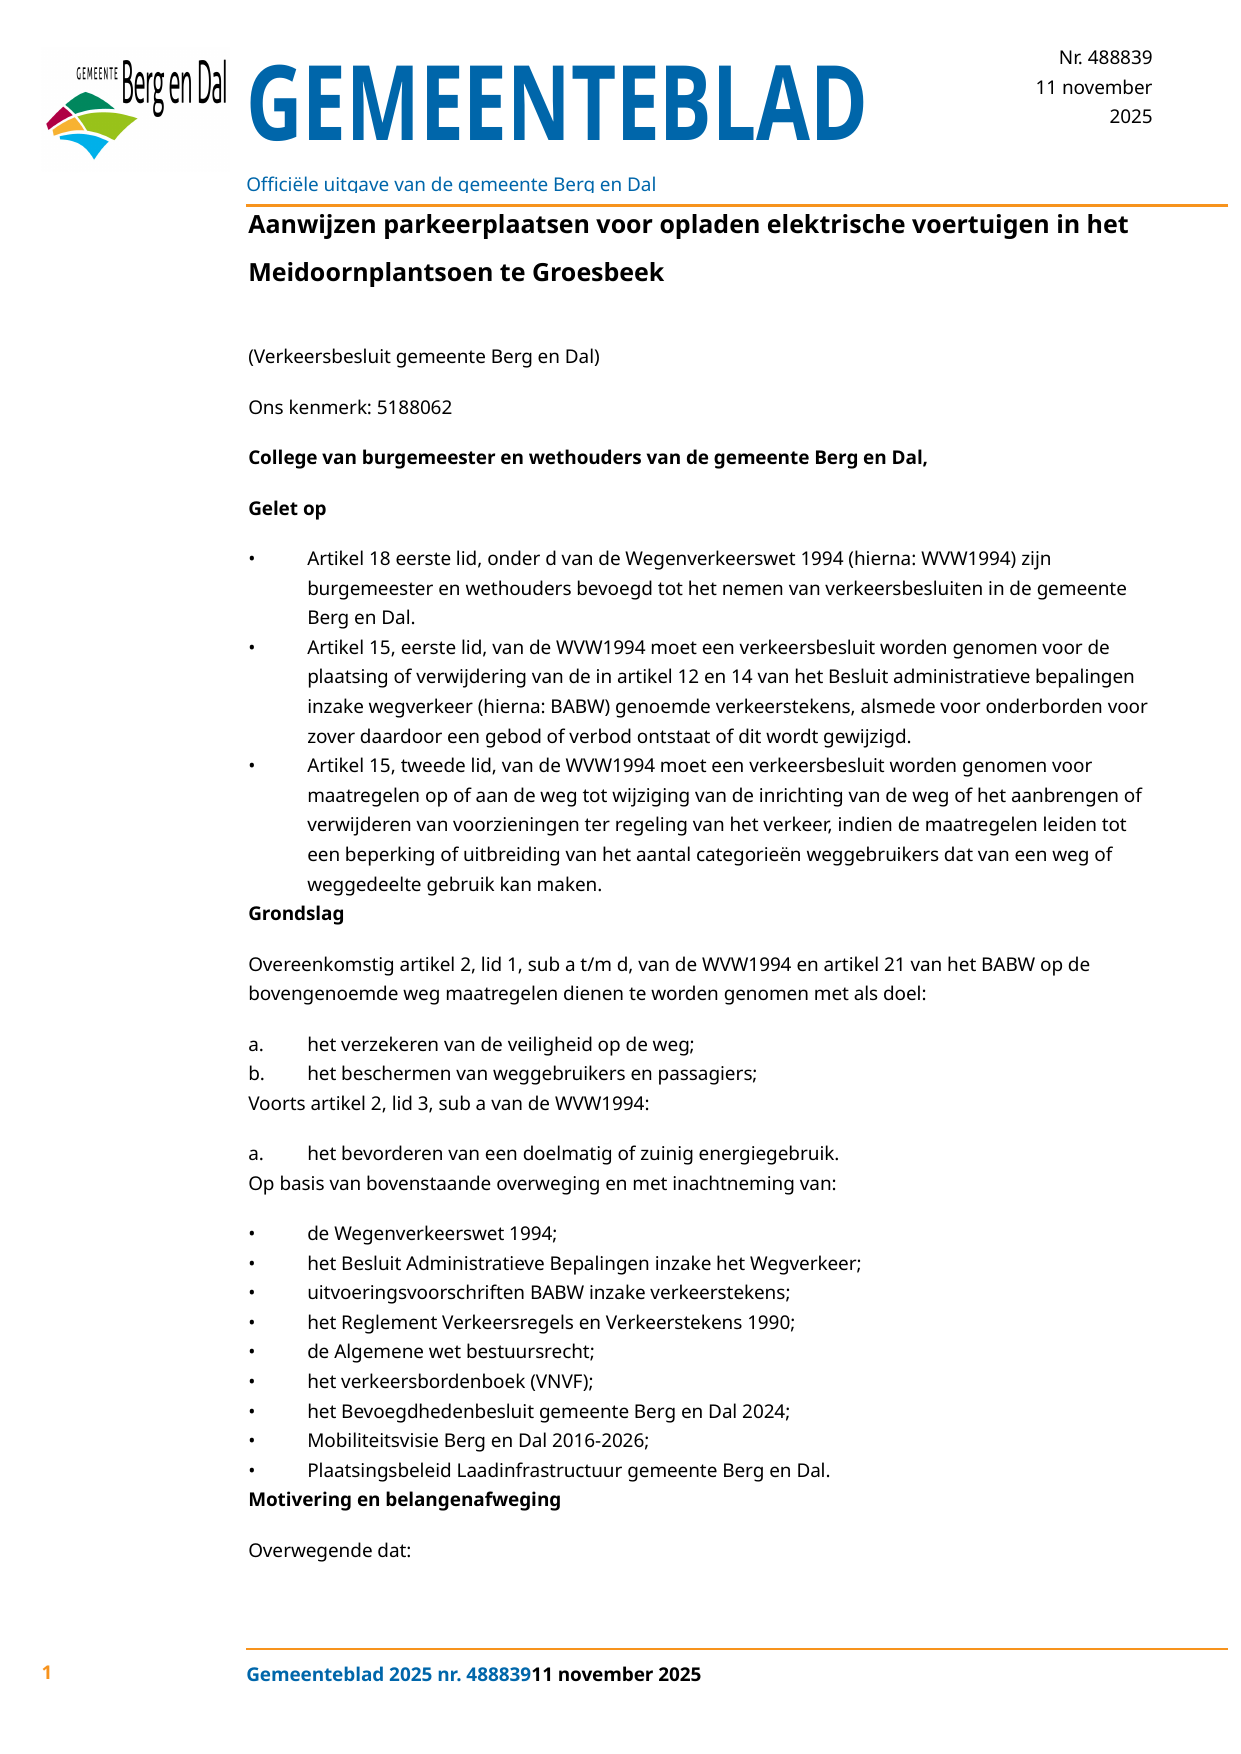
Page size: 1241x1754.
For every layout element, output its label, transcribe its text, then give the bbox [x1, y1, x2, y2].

list de Algemene wet bestuursrecht; [248, 1339, 1152, 1364]
list het verzekeren van de veiligheid op de weg; [248, 1031, 1152, 1056]
text Aanwijzen parkeerplaatsen voor opladen elektrische voertuigen in het Meidoornplantsoen te Groesbeek [248, 207, 1152, 288]
list Artikel 15, tweede lid, van de WVW1994 moet een verkeersbesluit worden genomen voor maatregelen op of aan de weg tot wijziging van de inrichting van de weg of het aanbrengen of verwijderen van voorzieningen ter regeling van het verkeer, indien de maatregelen leiden tot een beperking of uitbreiding van het aantal categorieën weggebruikers dat van een weg of weggedeelte gebruik kan maken. [248, 752, 1152, 896]
text Overwegende dat: [248, 1537, 1152, 1563]
list het bevorderen van een doelmatig of zuinig energiegebruik. [248, 1140, 1152, 1166]
text Gelet op [248, 495, 1152, 521]
text College van burgemeester en wethouders van de gemeente Berg en Dal, [248, 444, 1152, 470]
list Artikel 15, eerste lid, van de WVW1994 moet een verkeersbesluit worden genomen voor de plaatsing of verwijdering van de in artikel 12 en 14 van het Besluit administratieve bepalingen inzake wegverkeer (hierna: BABW) genoemde verkeerstekens, alsmede voor onderborden voor zover daardoor een gebod of verbod ontstaat of dit wordt gewijzigd. [248, 634, 1152, 748]
list het verkeersbordenboek (VNVF); [248, 1368, 1152, 1394]
list Plaatsingsbeleid Laadinfrastructuur gemeente Berg en Dal. [248, 1457, 1152, 1483]
list de Wegenverkeerswet 1994; [248, 1220, 1152, 1246]
list Artikel 18 eerste lid, onder d van de Wegenverkeerswet 1994 (hierna: WVW1994) zijn burgemeester en wethouders bevoegd tot het nemen van verkeersbesluiten in de gemeente Berg en Dal. [248, 545, 1152, 630]
list het beschermen van weggebruikers en passagiers; [248, 1060, 1152, 1086]
list uitvoeringsvoorschriften BABW inzake verkeerstekens; [248, 1279, 1152, 1305]
picture [41, 47, 231, 172]
list het Bevoegdhedenbesluit gemeente Berg en Dal 2024; [248, 1398, 1152, 1423]
text Op basis van bovenstaande overweging en met inachtneming van: [248, 1170, 1152, 1196]
text Voorts artikel 2, lid 3, sub a van de WVW1994: [248, 1090, 1152, 1116]
text Motivering en belangenafweging [248, 1487, 1152, 1512]
list het Besluit Administratieve Bepalingen inzake het Wegverkeer; [248, 1250, 1152, 1276]
text (Verkeersbesluit gemeente Berg en Dal) [248, 344, 1152, 369]
text Grondslag [248, 900, 1152, 926]
text Ons kenmerk: 5188062 [248, 394, 1152, 420]
list het Reglement Verkeersregels en Verkeerstekens 1990; [248, 1309, 1152, 1335]
text Overeenkomstig artikel 2, lid 1, sub a t/m d, van de WVW1994 en artikel 21 van het BABW op de bovengenoemde weg maatregelen dienen te worden genomen met als doel: [248, 951, 1152, 1006]
list Mobiliteitsvisie Berg en Dal 2016-2026; [248, 1427, 1152, 1453]
